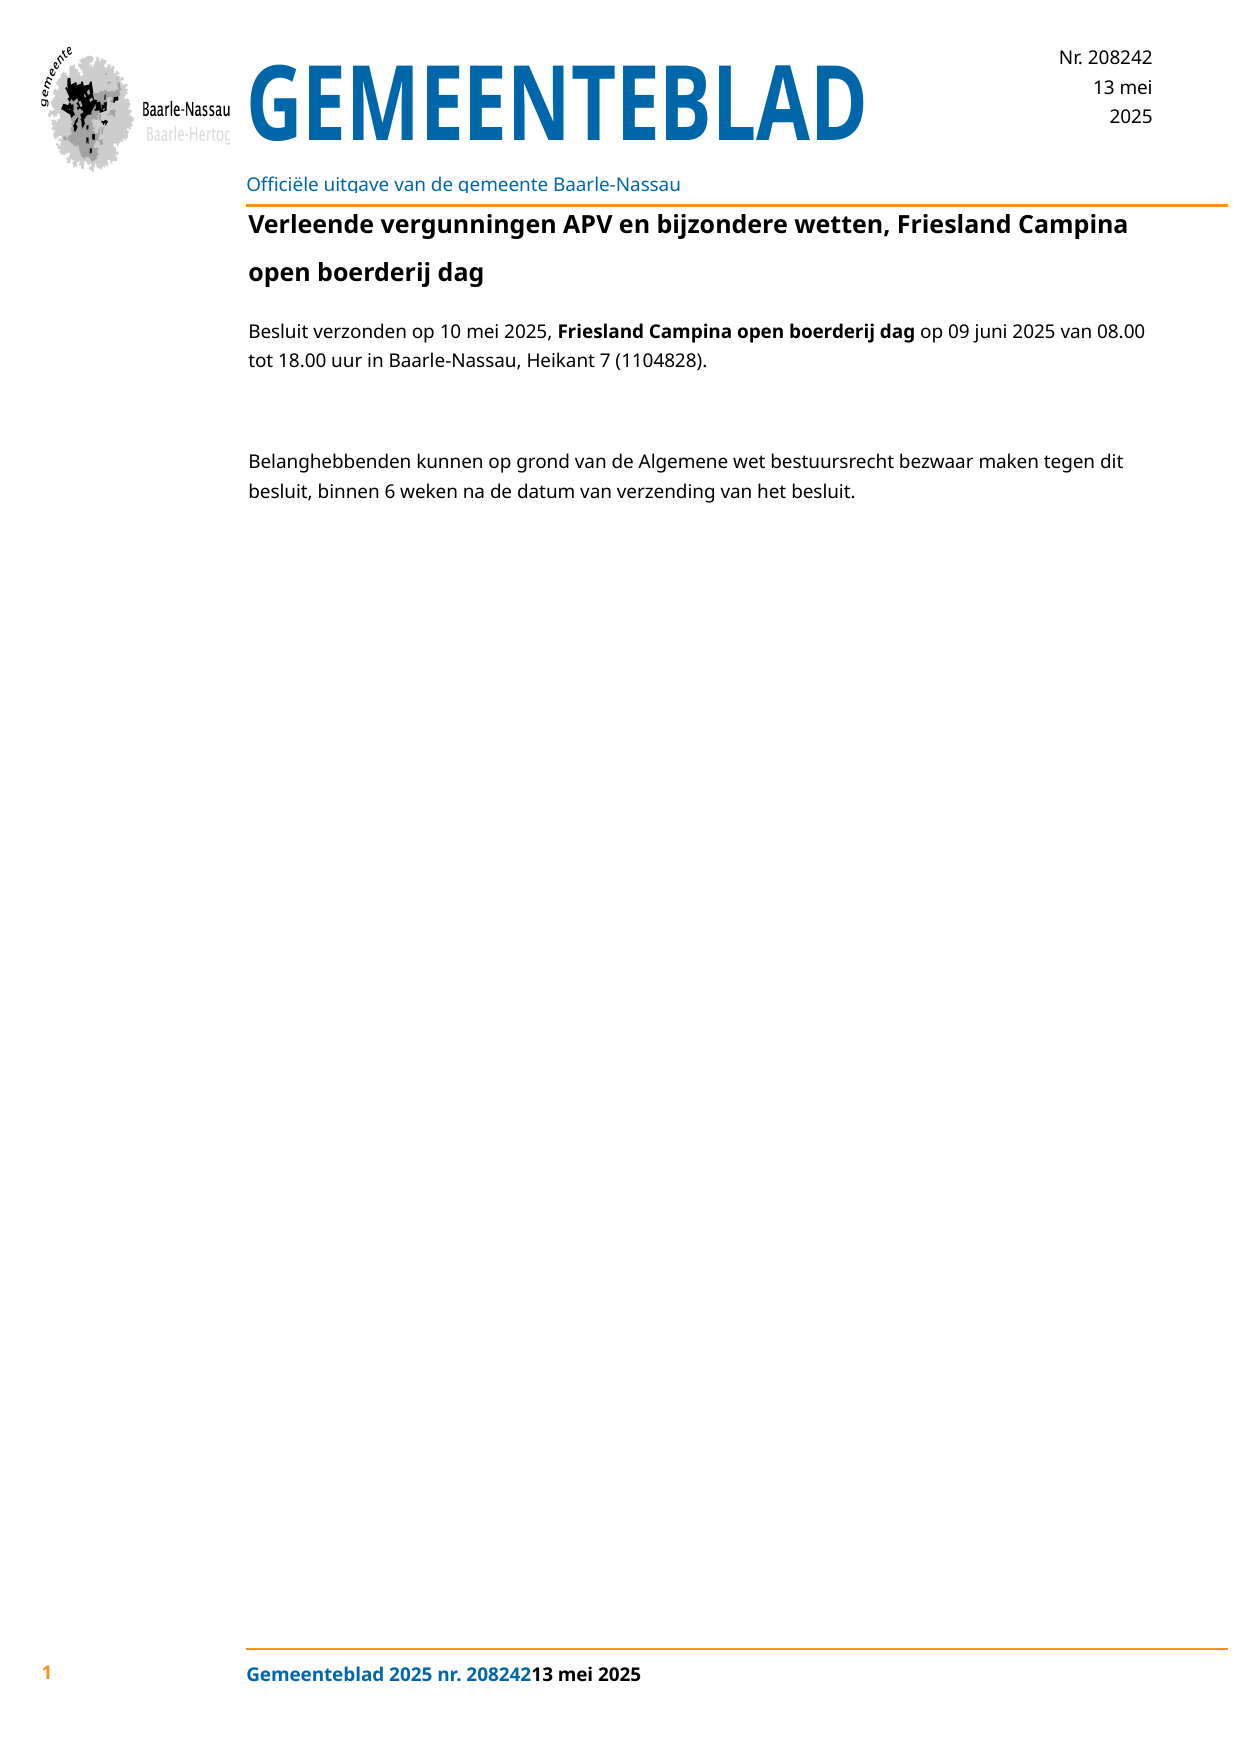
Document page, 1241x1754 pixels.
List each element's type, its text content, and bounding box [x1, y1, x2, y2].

text Besluit verzonden op 10 mei 2025, Friesland Campina open boerderij dag op 09 juni 2025 van 08.00 tot 18.00 uur in Baarle-Nassau, Heikant 7 (1104828). [248, 318, 1152, 373]
text Belanghebbenden kunnen op grond van de Algemene wet bestuursrecht bezwaar maken tegen dit besluit, binnen 6 weken na de datum van verzending van het besluit. [248, 448, 1152, 504]
picture [41, 47, 231, 172]
text Verleende vergunningen APV en bijzondere wetten, Friesland Campina open boerderij dag [248, 207, 1152, 288]
